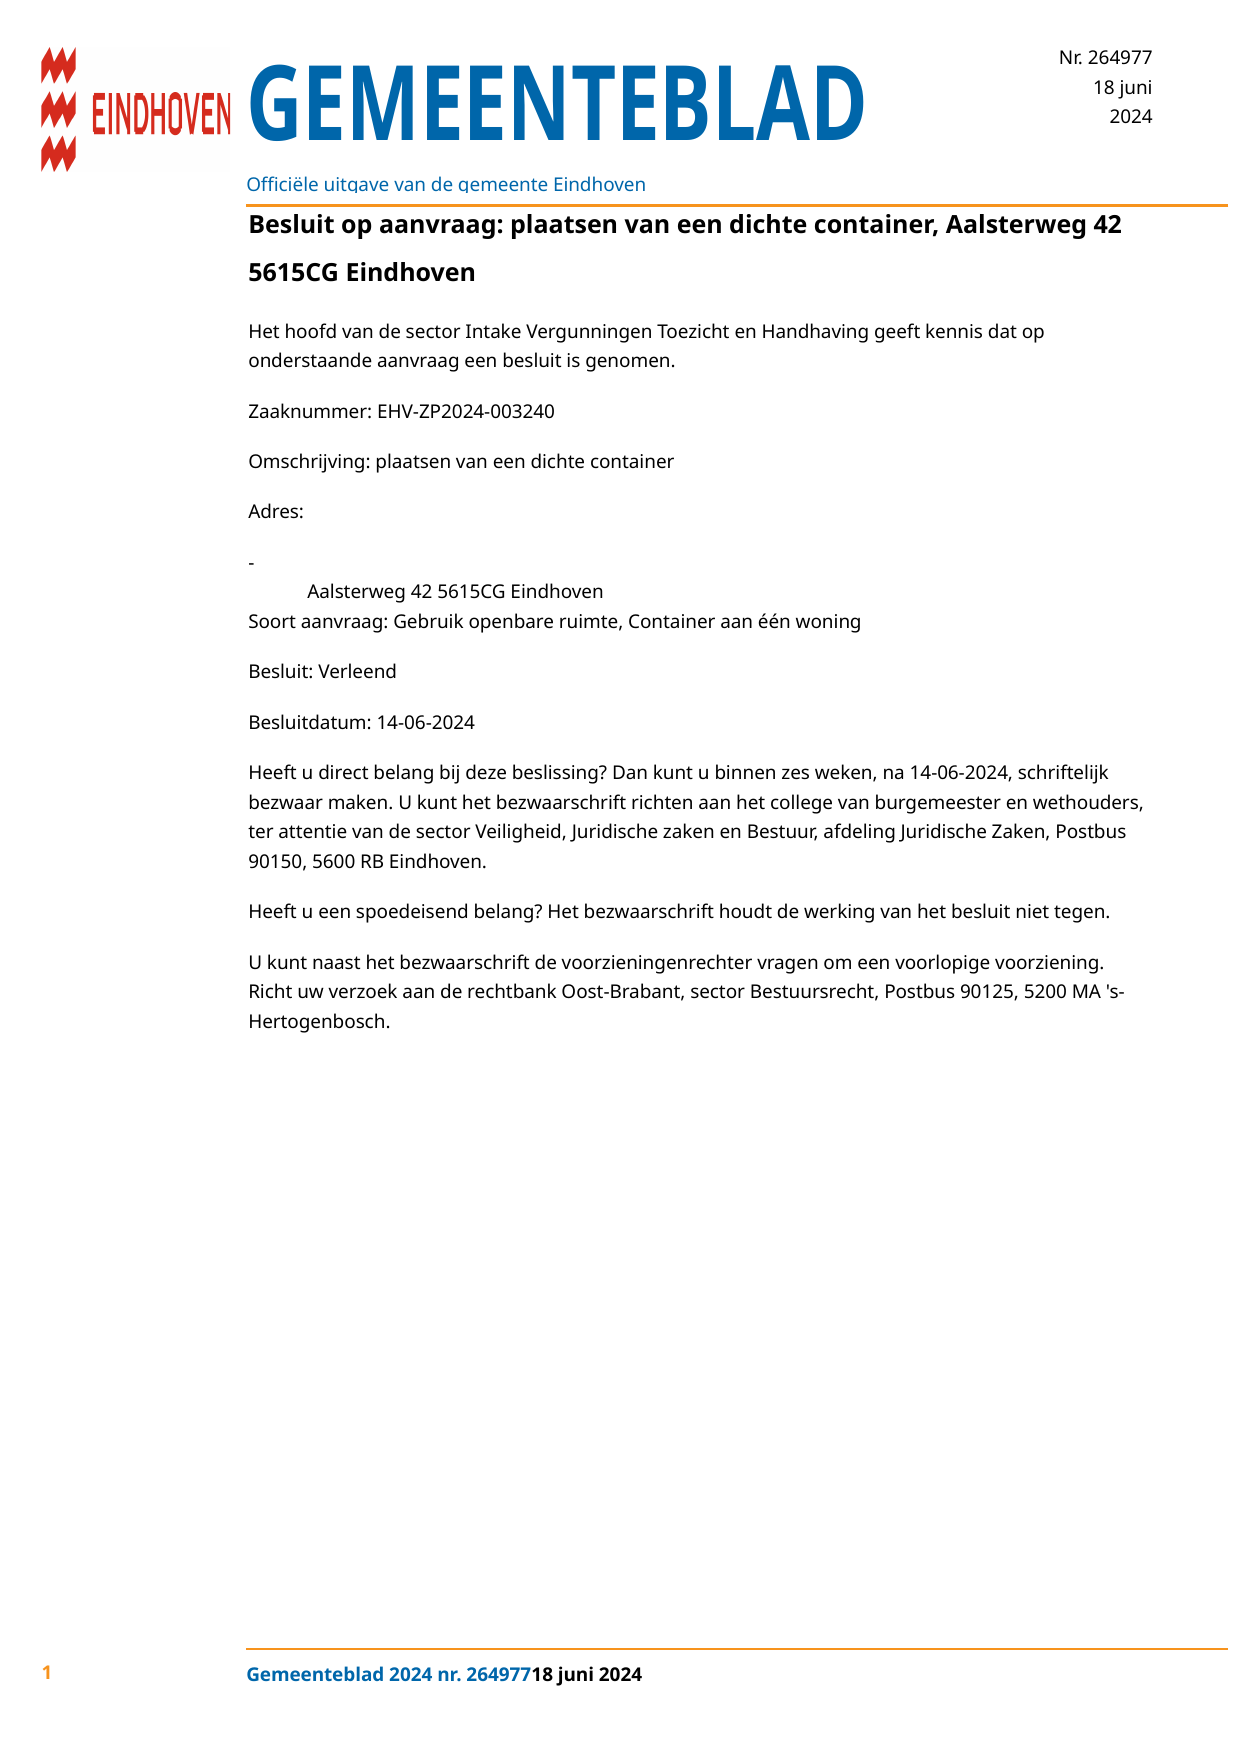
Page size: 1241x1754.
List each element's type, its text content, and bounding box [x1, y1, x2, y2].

text Zaaknummer: EHV-ZP2024-003240 [248, 398, 1152, 424]
list Aalsterweg 42 5615CG Eindhoven [248, 579, 1152, 604]
text Adres: [248, 499, 1152, 524]
text U kunt naast het bezwaarschrift de voorzieningenrechter vragen om een voorlopige voorziening. Richt uw verzoek aan de rechtbank Oost-Brabant, sector Bestuursrecht, Postbus 90125, 5200 MA 's-Hertogenbosch. [248, 949, 1152, 1034]
text Heeft u een spoedeisend belang? Het bezwaarschrift houdt de werking van het besluit niet tegen. [248, 899, 1152, 924]
text Heeft u direct belang bij deze beslissing? Dan kunt u binnen zes weken, na 14-06-2024, schriftelijk bezwaar maken. U kunt het bezwaarschrift richten aan het college van burgemeester en wethouders, ter attentie van de sector Veiligheid, Juridische zaken en Bestuur, afdeling Juridische Zaken, Postbus 90150, 5600 RB Eindhoven. [248, 759, 1152, 874]
text Het hoofd van de sector Intake Vergunningen Toezicht en Handhaving geeft kennis dat op onderstaande aanvraag een besluit is genomen. [248, 318, 1152, 373]
picture [41, 47, 231, 172]
text Besluit: Verleend [248, 659, 1152, 684]
text Besluitdatum: 14-06-2024 [248, 709, 1152, 735]
text Soort aanvraag: Gebruik openbare ruimte, Container aan één woning [248, 608, 1152, 634]
text Besluit op aanvraag: plaatsen van een dichte container, Aalsterweg 42 5615CG Eindhoven [248, 207, 1152, 288]
text Omschrijving: plaatsen van een dichte container [248, 448, 1152, 474]
